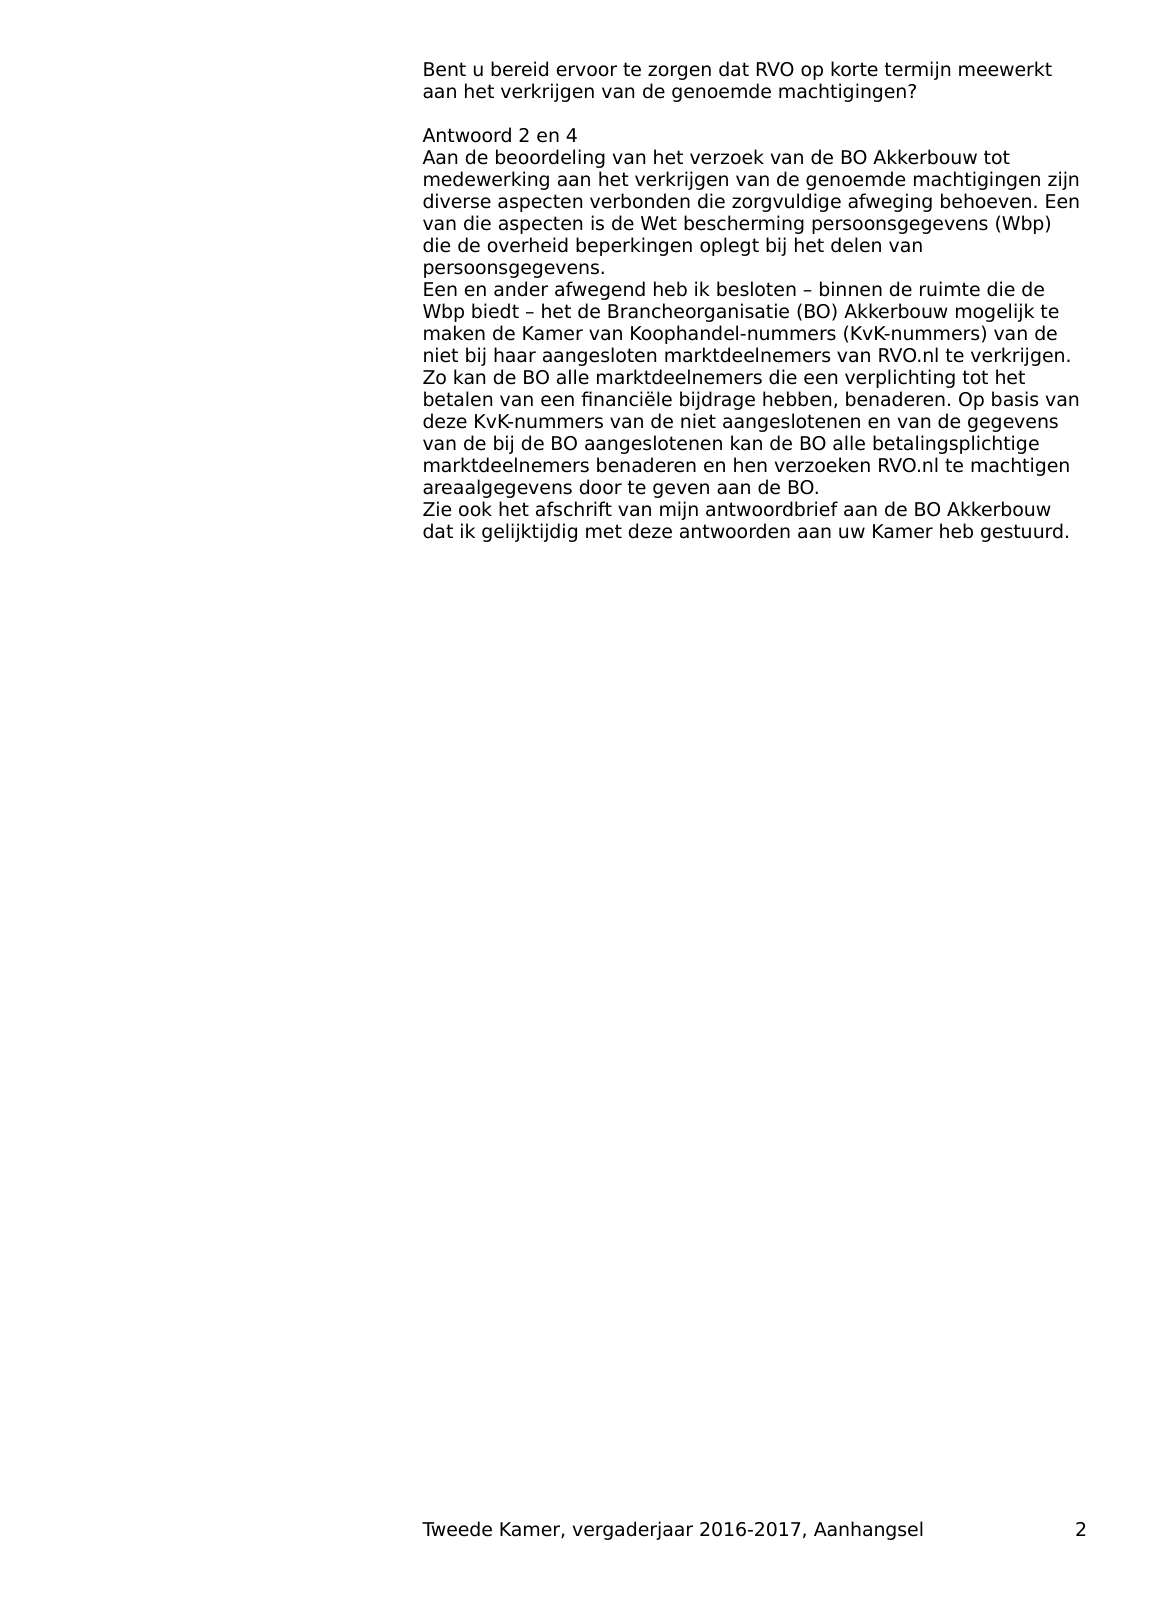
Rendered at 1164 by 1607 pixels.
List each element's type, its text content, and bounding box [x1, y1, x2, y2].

text Aan de beoordeling van het verzoek van de BO Akkerbouw tot medewerking aan het verkrijgen van de genoemde machtigingen zijn diverse aspecten verbonden die zorgvuldige afweging behoeven. Een van die aspecten is de Wet bescherming persoonsgegevens (Wbp) die de overheid beperkingen oplegt bij het delen van persoonsgegevens. [422, 147, 1087, 279]
text Zie ook het afschrift van mijn antwoordbrief aan de BO Akkerbouw dat ik gelijktijdig met deze antwoorden aan uw Kamer heb gestuurd. [422, 499, 1087, 543]
text Een en ander afwegend heb ik besloten – binnen de ruimte die de Wbp biedt – het de Brancheorganisatie (BO) Akkerbouw mogelijk te maken de Kamer van Koophandel-nummers (KvK-nummers) van de niet bij haar aangesloten marktdeelnemers van RVO.nl te verkrijgen. Zo kan de BO alle marktdeelnemers die een verplichting tot het betalen van een financiële bijdrage hebben, benaderen. Op basis van deze KvK-nummers van de niet aangeslotenen en van de gegevens van de bij de BO aangeslotenen kan de BO alle betalingsplichtige marktdeelnemers benaderen en hen verzoeken RVO.nl te machtigen areaalgegevens door te geven aan de BO. [422, 279, 1087, 499]
text Bent u bereid ervoor te zorgen dat RVO op korte termijn meewerkt aan het verkrijgen van de genoemde machtigingen? [422, 59, 1087, 103]
text Antwoord 2 en 4 [422, 125, 1087, 147]
